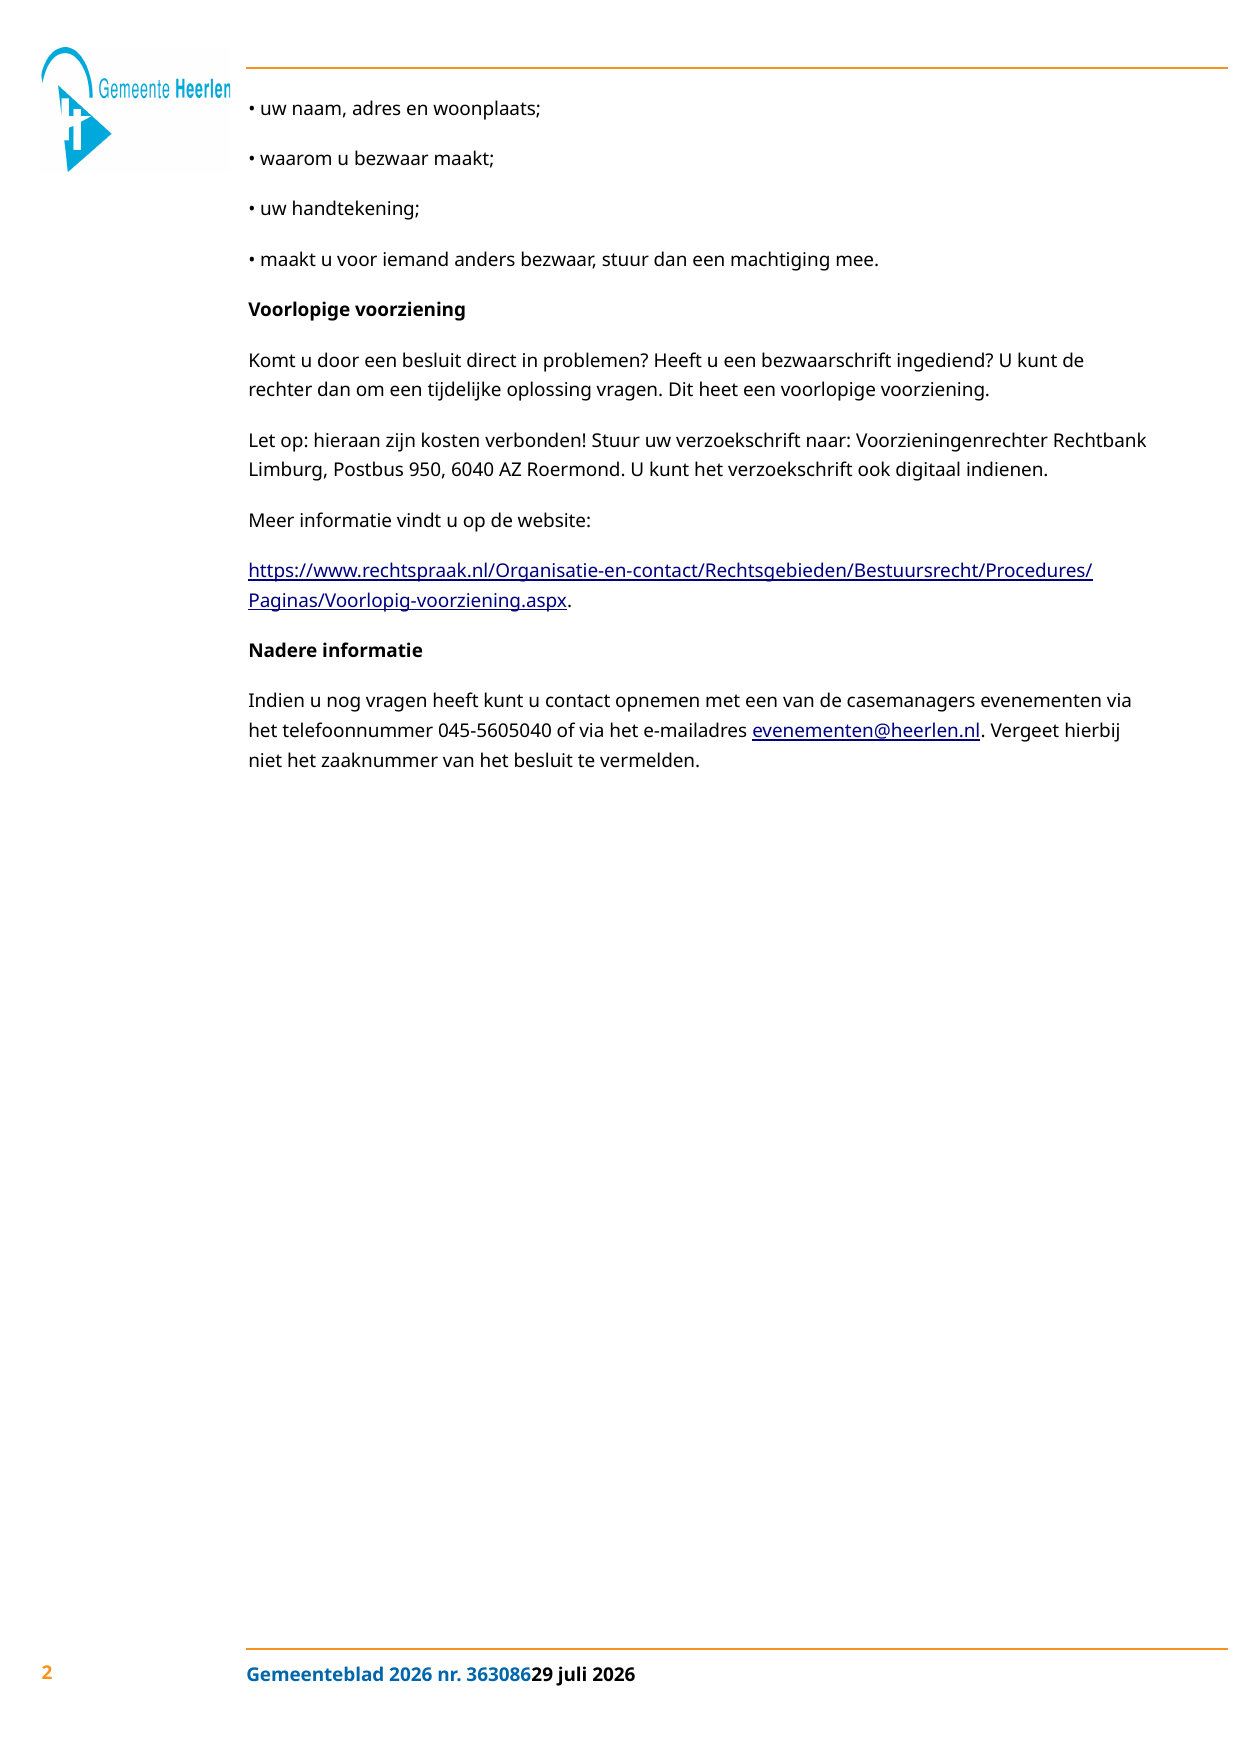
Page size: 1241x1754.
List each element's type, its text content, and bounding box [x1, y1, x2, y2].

picture [41, 47, 59, 70]
text https://www.rechtspraak.nl/Organisatie-en-contact/Rechtsgebieden/Bestuursrecht/Procedures/Paginas/Voorlopig-voorziening.aspx. [248, 557, 1152, 613]
text • maakt u voor iemand anders bezwaar, stuur dan een machtiging mee. [248, 246, 1152, 272]
text Indien u nog vragen heeft kunt u contact opnemen met een van de casemanagers evenementen via het telefoonnummer 045-5605040 of via het e-mailadres evenementen@heerlen.nl. Vergeet hierbij niet het zaaknummer van het besluit te vermelden. [248, 688, 1152, 773]
text Meer informatie vindt u op de website: [248, 507, 1152, 533]
picture [41, 47, 231, 172]
text • waarom u bezwaar maakt; [248, 145, 1152, 171]
text Let op: hieraan zijn kosten verbonden! Stuur uw verzoekschrift naar: Voorzieningenrechter Rechtbank Limburg, Postbus 950, 6040 AZ Roermond. U kunt het verzoekschrift ook digitaal indienen. [248, 427, 1152, 482]
text • uw handtekening; [248, 196, 1152, 221]
text Komt u door een besluit direct in problemen? Heeft u een bezwaarschrift ingediend? U kunt de rechter dan om een tijdelijke oplossing vragen. Dit heet een voorlopige voorziening. [248, 347, 1152, 402]
text Nadere informatie [248, 637, 1152, 663]
text Voorlopige voorziening [248, 296, 1152, 322]
text • uw naam, adres en woonplaats; [248, 95, 1152, 121]
